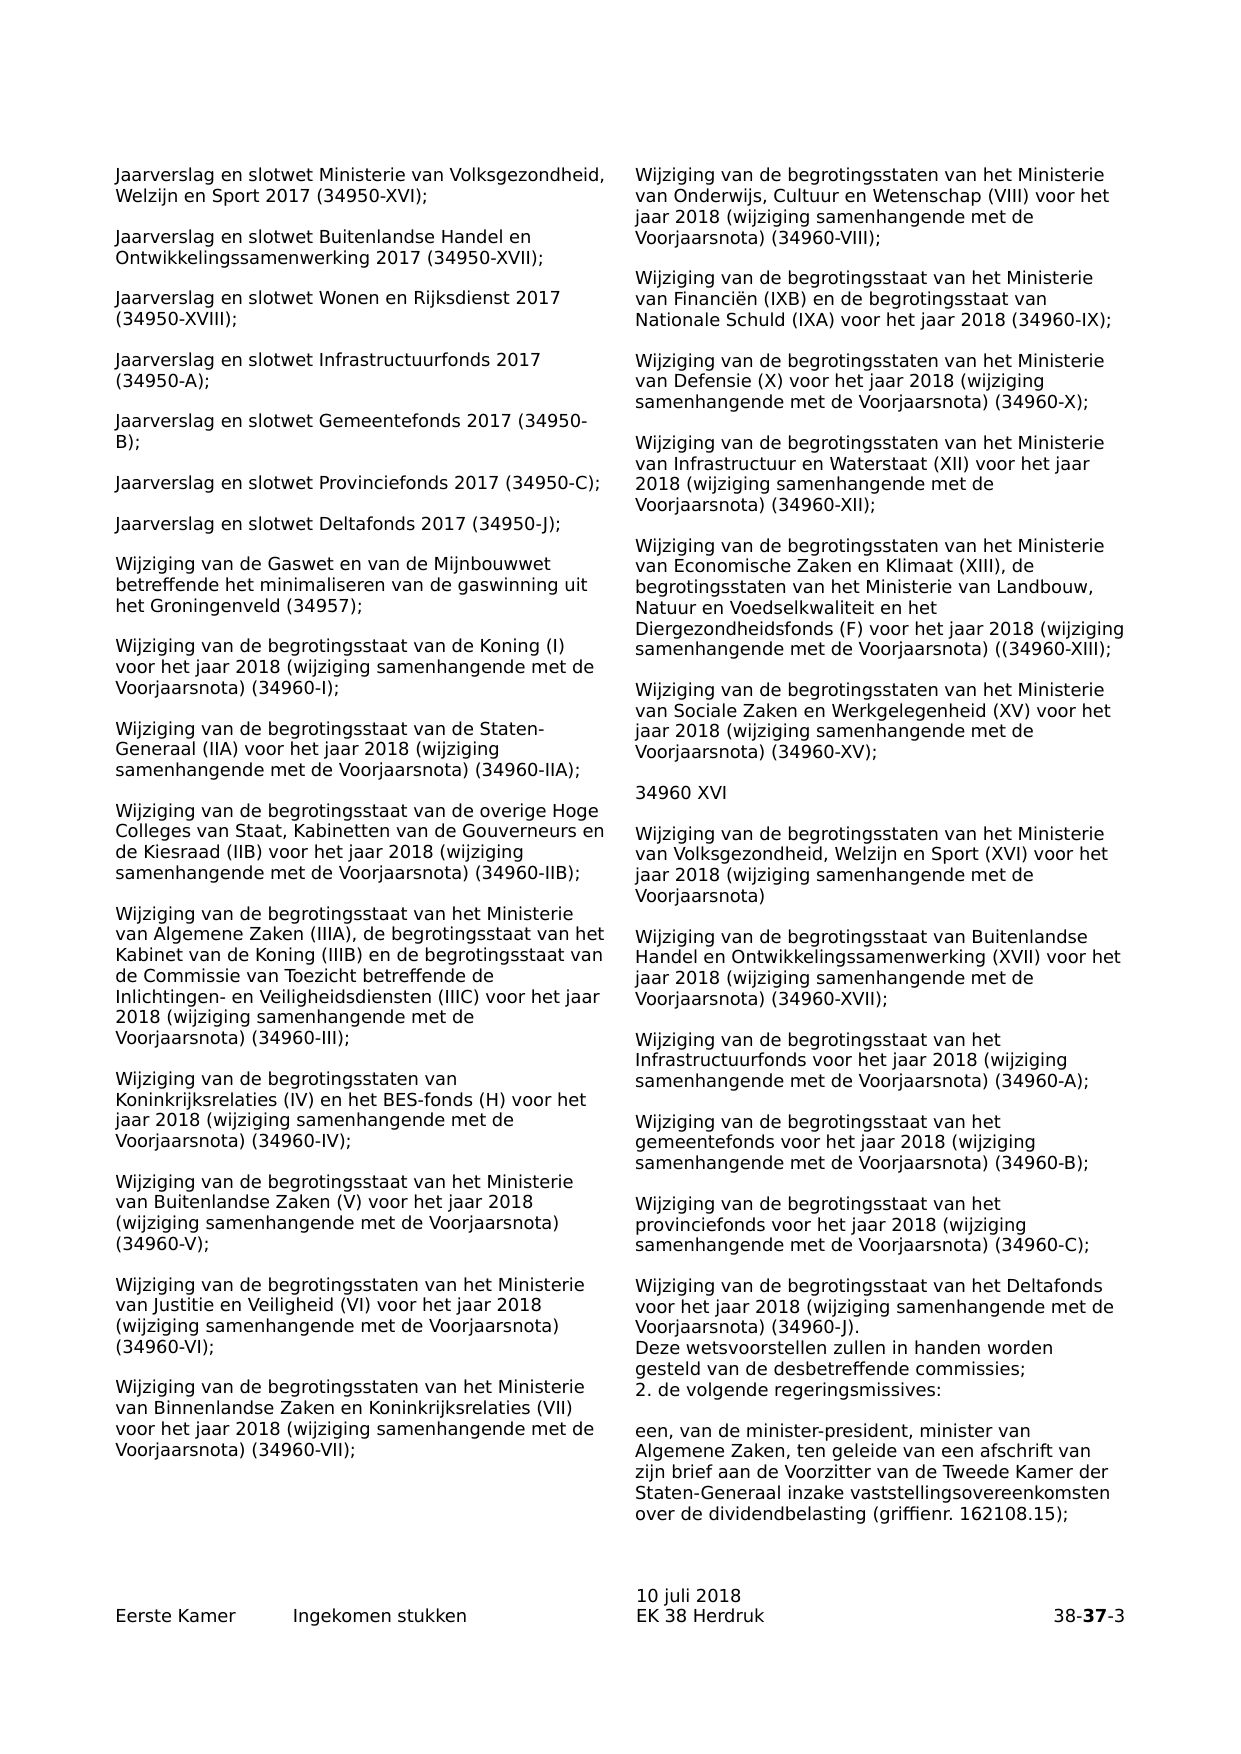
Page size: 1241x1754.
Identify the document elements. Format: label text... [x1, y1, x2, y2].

text Wijziging van de begrotingsstaten van het Ministerie van Binnenlandse Zaken en Koninkrijksrelaties (VII) voor het jaar 2018 (wijziging samenhangende met de Voorjaarsnota) (34960-VII); [115, 1377, 605, 1460]
text Wijziging van de begrotingsstaten van het Ministerie van Economische Zaken en Klimaat (XIII), de begrotingsstaten van het Ministerie van Landbouw, Natuur en Voedselkwaliteit en het Diergezondheidsfonds (F) voor het jaar 2018 (wijziging samenhangende met de Voorjaarsnota) ((34960-XIII); [635, 536, 1125, 660]
text een, van de minister-president, minister van Algemene Zaken, ten geleide van een afschrift van zijn brief aan de Voorzitter van de Tweede Kamer der Staten-Generaal inzake vaststellingsovereenkomsten over de dividendbelasting (griffienr. 162108.15); [635, 1421, 1125, 1524]
text Wijziging van de begrotingsstaat van het gemeentefonds voor het jaar 2018 (wijziging samenhangende met de Voorjaarsnota) (34960-B); [635, 1112, 1125, 1174]
text Wijziging van de begrotingsstaat van de Koning (I) voor het jaar 2018 (wijziging samenhangende met de Voorjaarsnota) (34960-I); [115, 636, 605, 698]
text Wijziging van de begrotingsstaten van het Ministerie van Defensie (X) voor het jaar 2018 (wijziging samenhangende met de Voorjaarsnota) (34960-X); [635, 350, 1125, 413]
text Jaarverslag en slotwet Gemeentefonds 2017 (34950-B); [115, 411, 605, 453]
text Wijziging van de begrotingsstaat van het provinciefonds voor het jaar 2018 (wijziging samenhangende met de Voorjaarsnota) (34960-C); [635, 1194, 1125, 1256]
text Wijziging van de begrotingsstaat van de overige Hoge Colleges van Staat, Kabinetten van de Gouverneurs en de Kiesraad (IIB) voor het jaar 2018 (wijziging samenhangende met de Voorjaarsnota) (34960-IIB); [115, 801, 605, 883]
text Jaarverslag en slotwet Deltafonds 2017 (34950-J); [115, 513, 605, 534]
text Wijziging van de begrotingsstaat van het Ministerie van Financiën (IXB) en de begrotingsstaat van Nationale Schuld (IXA) voor het jaar 2018 (34960-IX); [635, 268, 1125, 330]
text Wijziging van de begrotingsstaat van het Infrastructuurfonds voor het jaar 2018 (wijziging samenhangende met de Voorjaarsnota) (34960-A); [635, 1029, 1125, 1092]
text Jaarverslag en slotwet Wonen en Rijksdienst 2017 (34950-XVIII); [115, 288, 605, 330]
text Wijziging van de Gaswet en van de Mijnbouwwet betreffende het minimaliseren van de gaswinning uit het Groningenveld (34957); [115, 554, 605, 616]
text Deze wetsvoorstellen zullen in handen worden gesteld van de desbetreffende commissies; [635, 1338, 1125, 1380]
text Wijziging van de begrotingsstaat van het Ministerie van Algemene Zaken (IIIA), de begrotingsstaat van het Kabinet van de Koning (IIIB) en de begrotingsstaat van de Commissie van Toezicht betreffende de Inlichtingen- en Veiligheidsdiensten (IIIC) voor het jaar 2018 (wijziging samenhangende met de Voorjaarsnota) (34960-III); [115, 903, 605, 1049]
text Wijziging van de begrotingsstaten van het Ministerie van Infrastructuur en Waterstaat (XII) voor het jaar 2018 (wijziging samenhangende met de Voorjaarsnota) (34960-XII); [635, 433, 1125, 516]
text Jaarverslag en slotwet Provinciefonds 2017 (34950-C); [115, 473, 605, 493]
text Wijziging van de begrotingsstaten van het Ministerie van Onderwijs, Cultuur en Wetenschap (VIII) voor het jaar 2018 (wijziging samenhangende met de Voorjaarsnota) (34960-VIII); [635, 165, 1125, 248]
text Wijziging van de begrotingsstaat van het Deltafonds voor het jaar 2018 (wijziging samenhangende met de Voorjaarsnota) (34960-J). [635, 1276, 1125, 1338]
text Wijziging van de begrotingsstaat van de Staten-Generaal (IIA) voor het jaar 2018 (wijziging samenhangende met de Voorjaarsnota) (34960-IIA); [115, 718, 605, 781]
text Wijziging van de begrotingsstaten van Koninkrijksrelaties (IV) en het BES-fonds (H) voor het jaar 2018 (wijziging samenhangende met de Voorjaarsnota) (34960-IV); [115, 1069, 605, 1152]
text Jaarverslag en slotwet Ministerie van Volksgezondheid, Welzijn en Sport 2017 (34950-XVI); [115, 165, 605, 207]
text Jaarverslag en slotwet Buitenlandse Handel en Ontwikkelingssamenwerking 2017 (34950-XVII); [115, 227, 605, 268]
text 2. de volgende regeringsmissives: [635, 1380, 1125, 1401]
text Wijziging van de begrotingsstaat van Buitenlandse Handel en Ontwikkelingssamenwerking (XVII) voor het jaar 2018 (wijziging samenhangende met de Voorjaarsnota) (34960-XVII); [635, 926, 1125, 1009]
text 34960 XVI [635, 783, 1125, 803]
text Jaarverslag en slotwet Infrastructuurfonds 2017 (34950-A); [115, 350, 605, 391]
text Wijziging van de begrotingsstaten van het Ministerie van Volksgezondheid, Welzijn en Sport (XVI) voor het jaar 2018 (wijziging samenhangende met de Voorjaarsnota) [635, 823, 1125, 906]
text Wijziging van de begrotingsstaten van het Ministerie van Justitie en Veiligheid (VI) voor het jaar 2018 (wijziging samenhangende met de Voorjaarsnota) (34960-VI); [115, 1274, 605, 1357]
text Wijziging van de begrotingsstaten van het Ministerie van Sociale Zaken en Werkgelegenheid (XV) voor het jaar 2018 (wijziging samenhangende met de Voorjaarsnota) (34960-XV); [635, 680, 1125, 763]
text Wijziging van de begrotingsstaat van het Ministerie van Buitenlandse Zaken (V) voor het jaar 2018 (wijziging samenhangende met de Voorjaarsnota) (34960-V); [115, 1172, 605, 1254]
